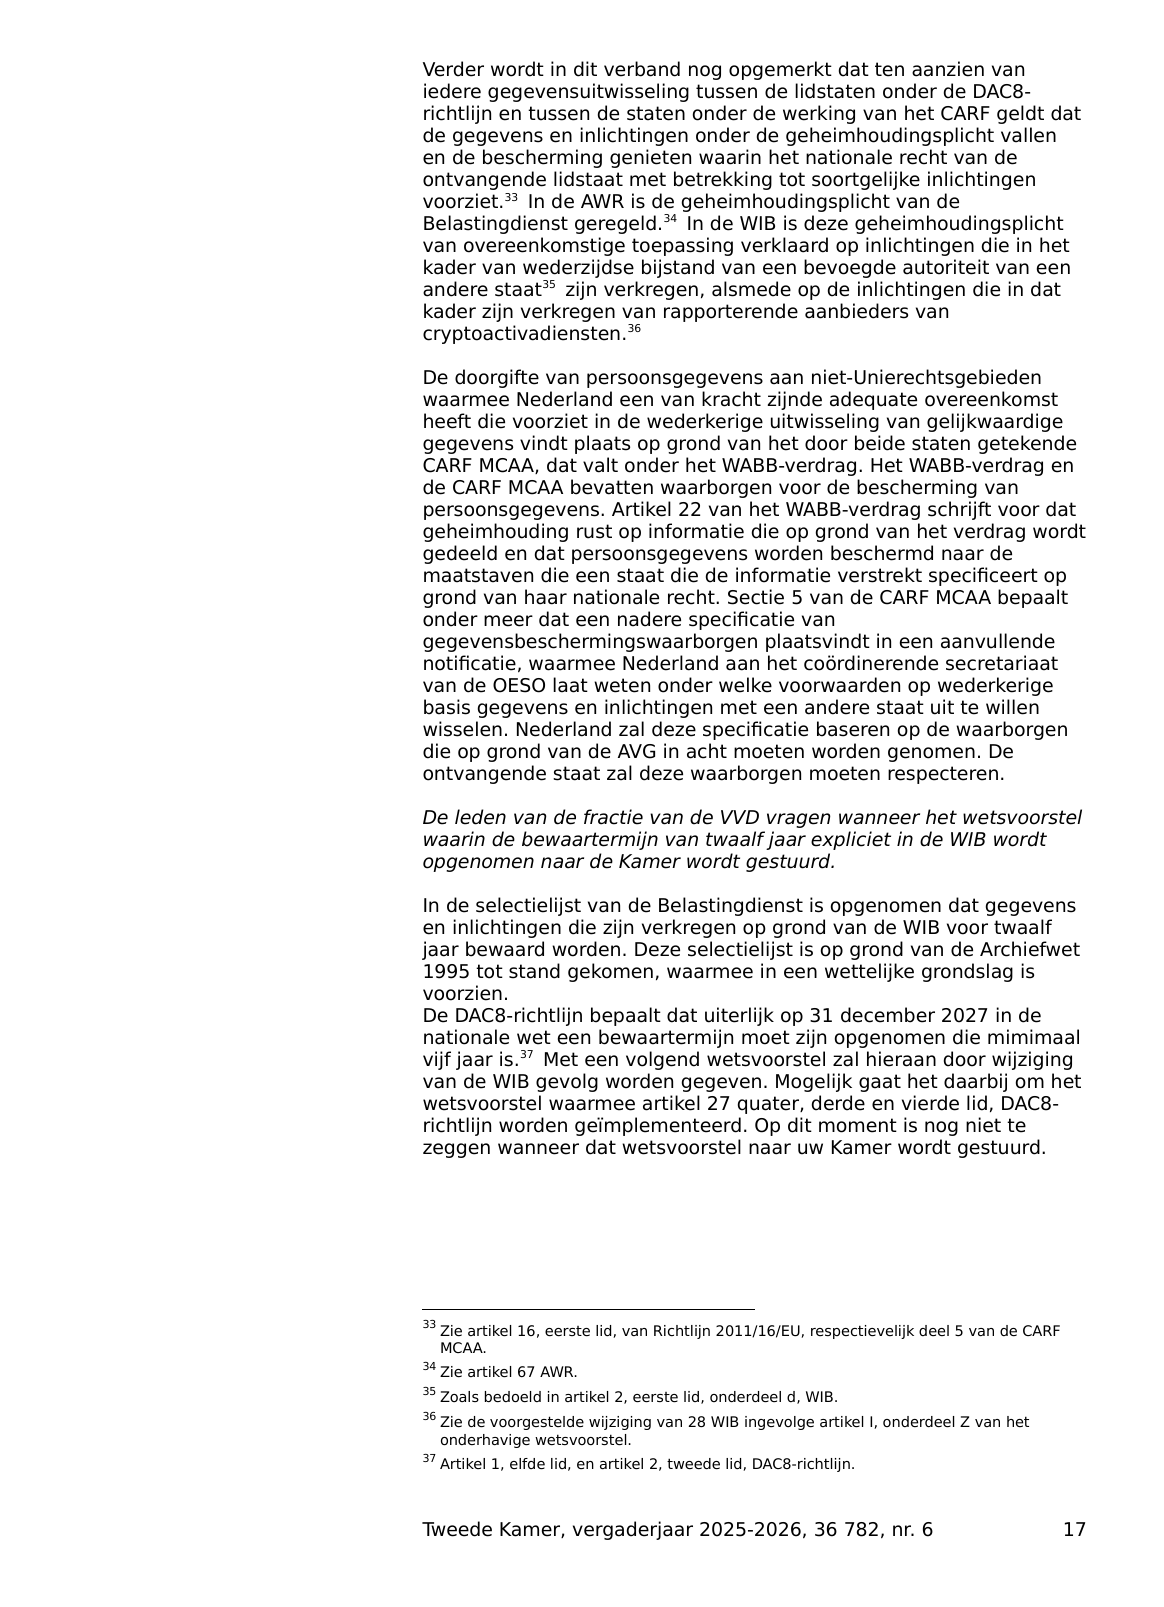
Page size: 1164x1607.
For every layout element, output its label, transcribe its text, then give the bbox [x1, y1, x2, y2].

text Verder wordt in dit verband nog opgemerkt dat ten aanzien van iedere gegevensuitwisseling tussen de lidstaten onder de DAC8-richtlijn en tussen de staten onder de werking van het CARF geldt dat de gegevens en inlichtingen onder de geheimhoudingsplicht vallen en de bescherming genieten waarin het nationale recht van de ontvangende lidstaat met betrekking tot soortgelijke inlichtingen voorziet. In de AWR is de geheimhoudingsplicht van de Belastingdienst geregeld. In de WIB is deze geheimhoudingsplicht van overeenkomstige toepassing verklaard op inlichtingen die in het kader van wederzijdse bijstand van een bevoegde autoriteit van een andere staat zijn verkregen, alsmede op de inlichtingen die in dat kader zijn verkregen van rapporterende aanbieders van cryptoactivadiensten. [422, 59, 1087, 345]
text Zie artikel 67 AWR. [422, 1360, 1087, 1382]
text Artikel 1, elfde lid, en artikel 2, tweede lid, DAC8-richtlijn. [422, 1452, 1087, 1474]
text In de selectielijst van de Belastingdienst is opgenomen dat gegevens en inlichtingen die zijn verkregen op grond van de WIB voor twaalf jaar bewaard worden. Deze selectielijst is op grond van de Archiefwet 1995 tot stand gekomen, waarmee in een wettelijke grondslag is voorzien. [422, 895, 1087, 1005]
text Zie artikel 16, eerste lid, van Richtlijn 2011/16/EU, respectievelijk deel 5 van de CARF MCAA. [422, 1318, 1087, 1357]
text Zie de voorgestelde wijziging van 28 WIB ingevolge artikel I, onderdeel Z van het onderhavige wetsvoorstel. [422, 1410, 1087, 1449]
text De DAC8-richtlijn bepaalt dat uiterlijk op 31 december 2027 in de nationale wet een bewaartermijn moet zijn opgenomen die mimimaal vijf jaar is. Met een volgend wetsvoorstel zal hieraan door wijziging van de WIB gevolg worden gegeven. Mogelijk gaat het daarbij om het wetsvoorstel waarmee artikel 27 quater, derde en vierde lid, DAC8-richtlijn worden geïmplementeerd. Op dit moment is nog niet te zeggen wanneer dat wetsvoorstel naar uw Kamer wordt gestuurd. [422, 1005, 1087, 1159]
text De leden van de fractie van de VVD vragen wanneer het wetsvoorstel waarin de bewaartermijn van twaalf jaar expliciet in de WIB wordt opgenomen naar de Kamer wordt gestuurd. [422, 807, 1087, 873]
text De doorgifte van persoonsgegevens aan niet-Unierechtsgebieden waarmee Nederland een van kracht zijnde adequate overeenkomst heeft die voorziet in de wederkerige uitwisseling van gelijkwaardige gegevens vindt plaats op grond van het door beide staten getekende CARF MCAA, dat valt onder het WABB-verdrag. Het WABB-verdrag en de CARF MCAA bevatten waarborgen voor de bescherming van persoonsgegevens. Artikel 22 van het WABB-verdrag schrijft voor dat geheimhouding rust op informatie die op grond van het verdrag wordt gedeeld en dat persoonsgegevens worden beschermd naar de maatstaven die een staat die de informatie verstrekt specificeert op grond van haar nationale recht. Sectie 5 van de CARF MCAA bepaalt onder meer dat een nadere specificatie van gegevensbeschermingswaarborgen plaatsvindt in een aanvullende notificatie, waarmee Nederland aan het coördinerende secretariaat van de OESO laat weten onder welke voorwaarden op wederkerige basis gegevens en inlichtingen met een andere staat uit te willen wisselen. Nederland zal deze specificatie baseren op de waarborgen die op grond van de AVG in acht moeten worden genomen. De ontvangende staat zal deze waarborgen moeten respecteren. [422, 367, 1087, 784]
text Zoals bedoeld in artikel 2, eerste lid, onderdeel d, WIB. [422, 1385, 1087, 1407]
